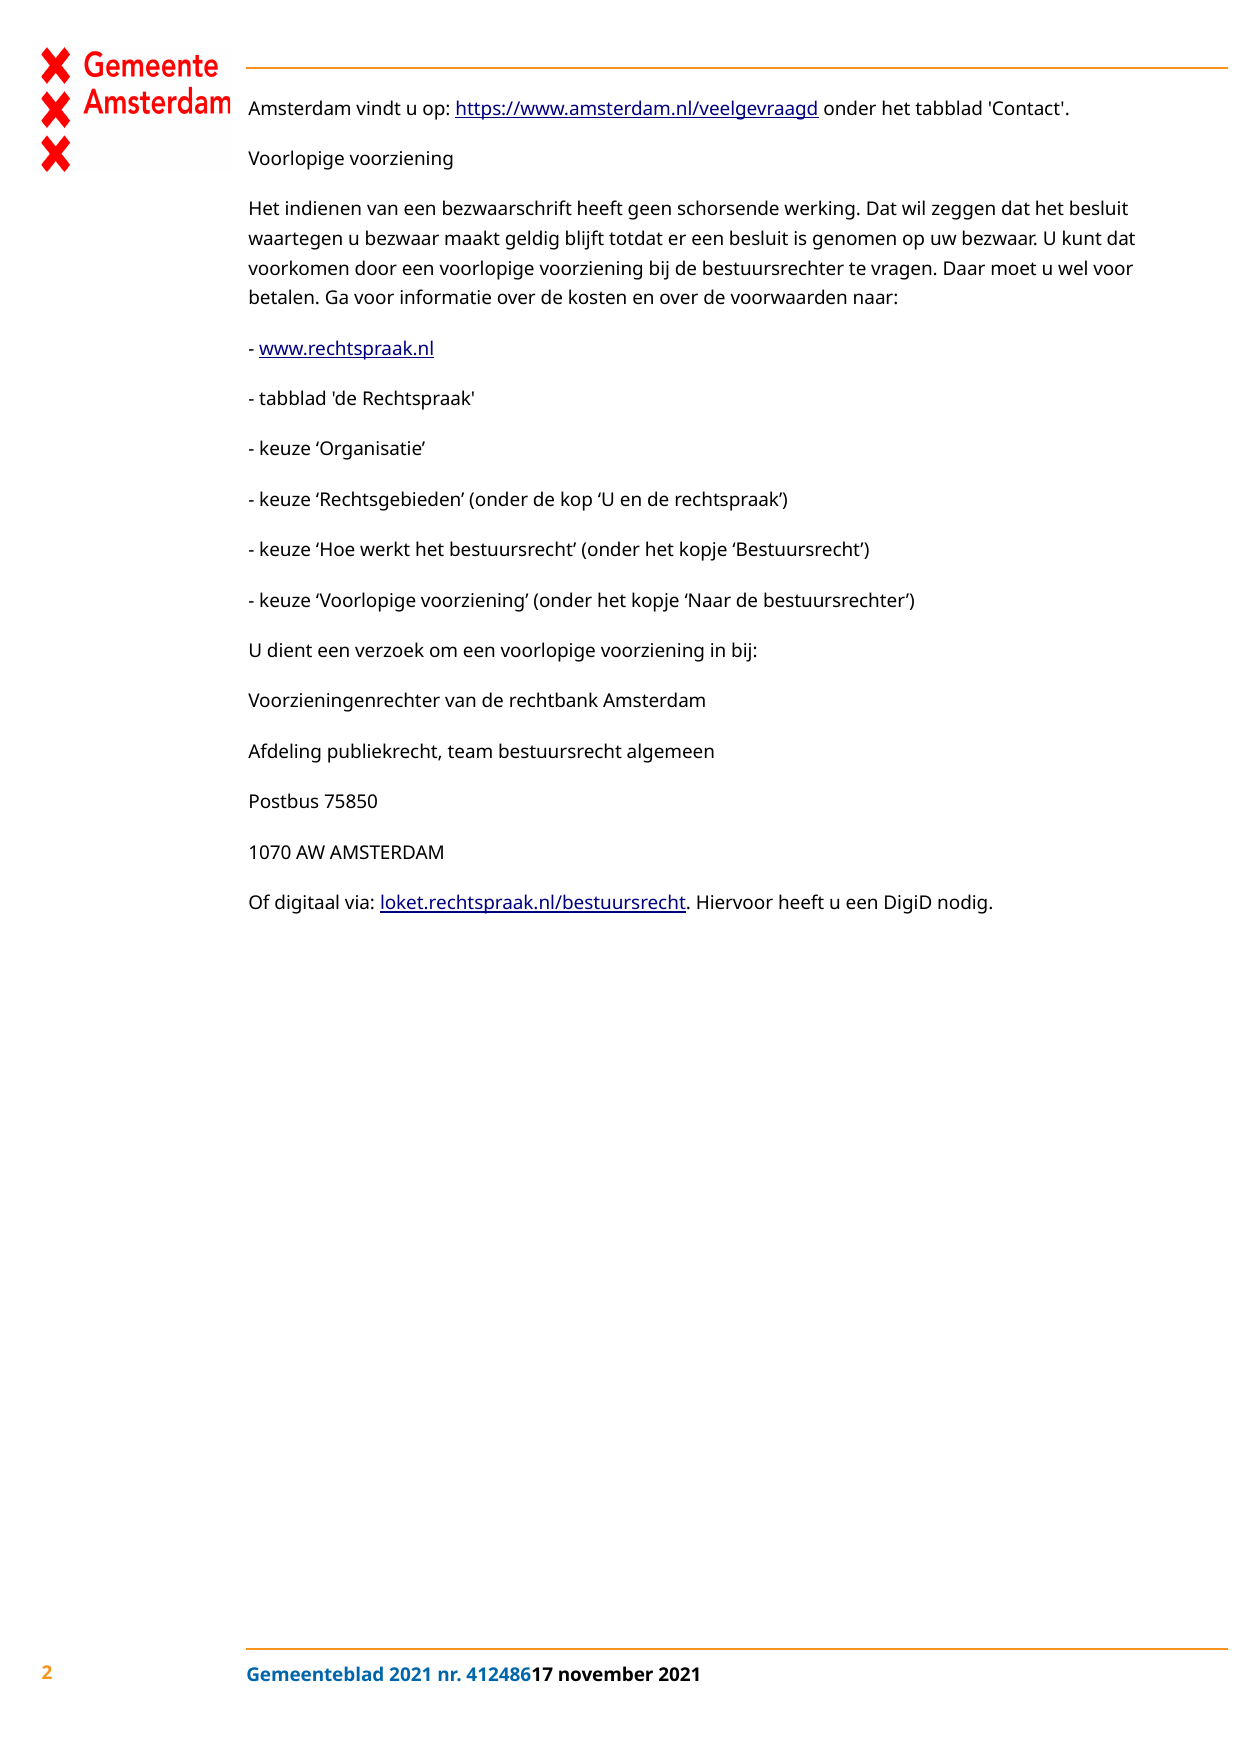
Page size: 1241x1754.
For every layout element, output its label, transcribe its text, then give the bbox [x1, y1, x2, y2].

text Voorzieningenrechter van de rechtbank Amsterdam [248, 688, 1152, 713]
picture [41, 47, 231, 172]
text Postbus 75850 [248, 788, 1152, 814]
text - keuze ‘Hoe werkt het bestuursrecht’ (onder het kopje ‘Bestuursrecht’) [248, 536, 1152, 562]
text Afdeling publiekrecht, team bestuursrecht algemeen [248, 738, 1152, 764]
text Of digitaal via: loket.rechtspraak.nl/bestuursrecht. Hiervoor heeft u een DigiD nodig. [248, 889, 1152, 915]
text Het indienen van een bezwaarschrift heeft geen schorsende werking. Dat wil zeggen dat het besluit waartegen u bezwaar maakt geldig blijft totdat er een besluit is genomen op uw bezwaar. U kunt dat voorkomen door een voorlopige voorziening bij de bestuursrechter te vragen. Daar moet u wel voor betalen. Ga voor informatie over de kosten en over de voorwaarden naar: [248, 196, 1152, 310]
text - www.rechtspraak.nl [248, 335, 1152, 361]
text - keuze ‘Voorlopige voorziening’ (onder het kopje ‘Naar de bestuursrechter’) [248, 587, 1152, 613]
text Voorlopige voorziening [248, 145, 1152, 171]
text - keuze ‘Organisatie’ [248, 436, 1152, 461]
text - tabblad 'de Rechtspraak' [248, 385, 1152, 411]
text U dient een verzoek om een voorlopige voorziening in bij: [248, 637, 1152, 663]
text Amsterdam vindt u op: https://www.amsterdam.nl/veelgevraagd onder het tabblad 'Contact'. [248, 95, 1152, 121]
text 1070 AW AMSTERDAM [248, 839, 1152, 865]
text - keuze ‘Rechtsgebieden’ (onder de kop ‘U en de rechtspraak’) [248, 486, 1152, 512]
